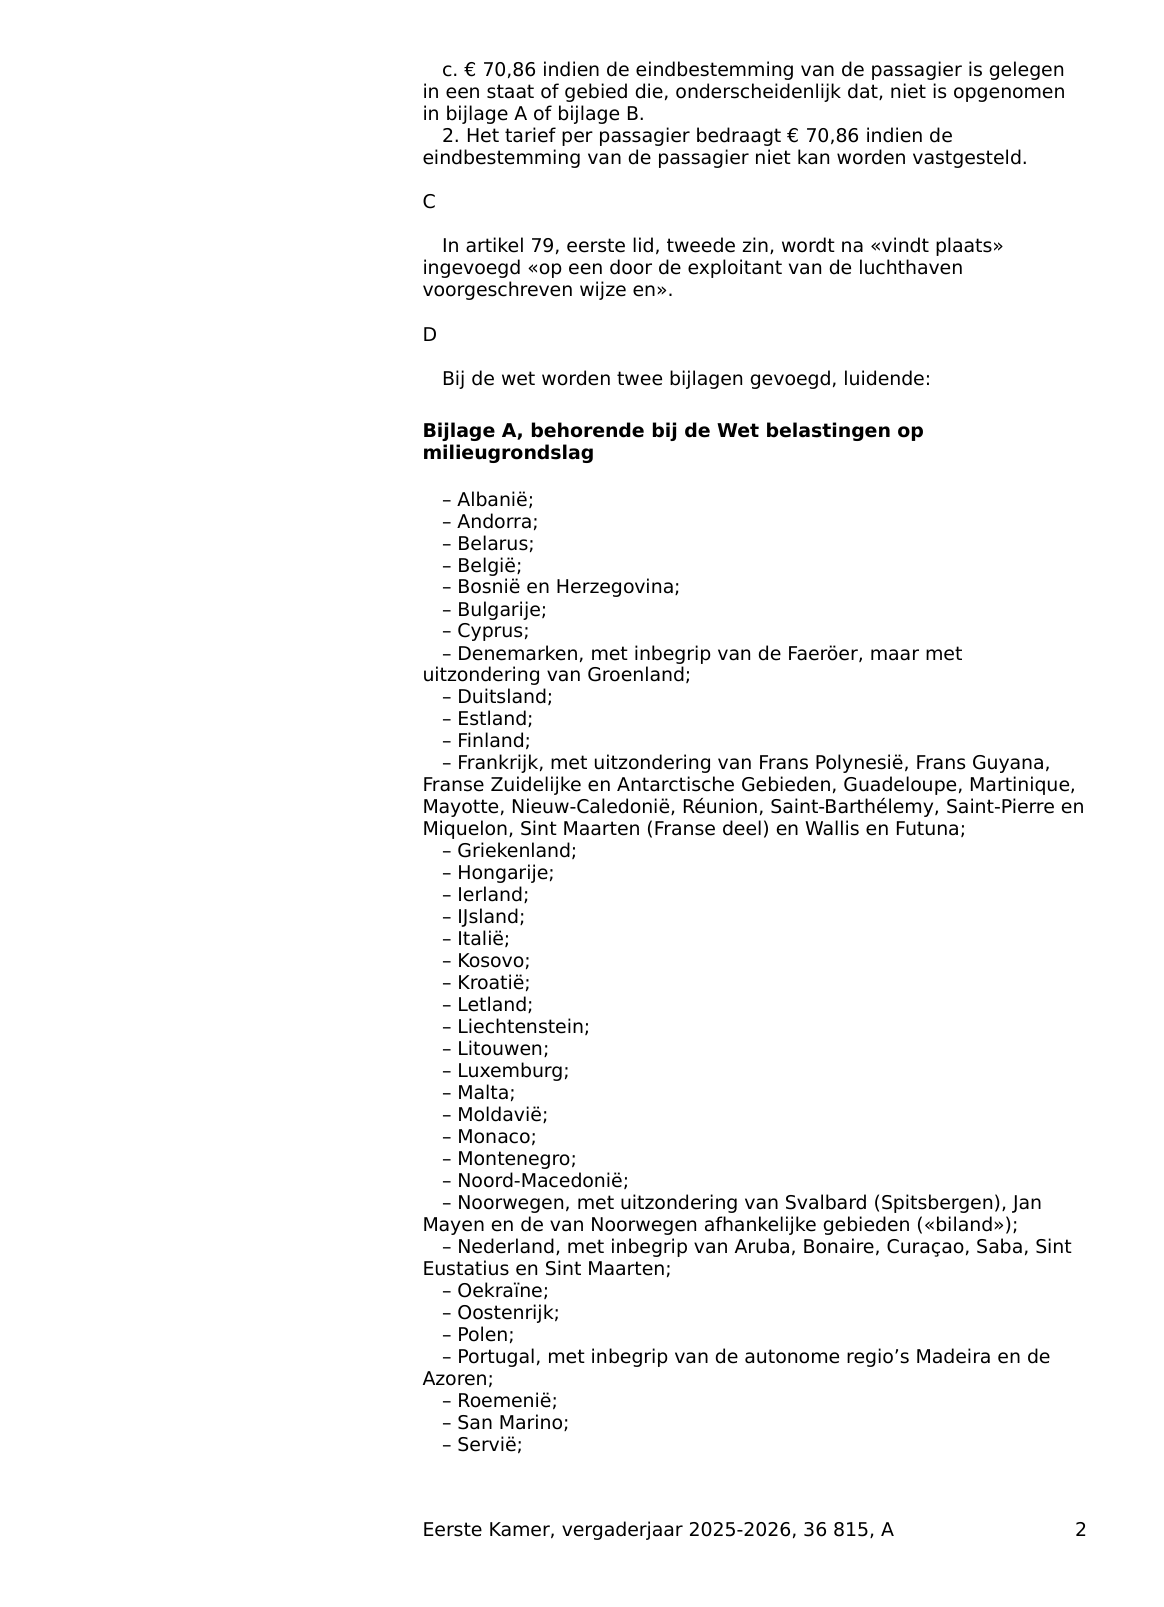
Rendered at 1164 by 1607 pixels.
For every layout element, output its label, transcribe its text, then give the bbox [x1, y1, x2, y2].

text – Montenegro; [422, 1148, 1087, 1170]
text – Malta; [422, 1082, 1087, 1104]
text – Moldavië; [422, 1104, 1087, 1126]
text – Albanië; [422, 488, 1087, 511]
text – Belarus; [422, 532, 1087, 554]
text In artikel 79, eerste lid, tweede zin, wordt na «vindt plaats» ingevoegd «op een door de exploitant van de luchthaven voorgeschreven wijze en». [422, 235, 1087, 301]
text – Portugal, met inbegrip van de autonome regio’s Madeira en de Azoren; [422, 1346, 1087, 1390]
text Bij de wet worden twee bijlagen gevoegd, luidende: [422, 368, 1087, 389]
subtitle Bijlage A, behorende bij de Wet belastingen op milieugrondslag [422, 419, 1087, 463]
text – Cyprus; [422, 620, 1087, 642]
text D [422, 323, 1087, 345]
text – België; [422, 554, 1087, 576]
text – Noord-Macedonië; [422, 1170, 1087, 1192]
text – Duitsland; [422, 686, 1087, 708]
text – Hongarije; [422, 862, 1087, 884]
text – Kosovo; [422, 950, 1087, 972]
text – Luxemburg; [422, 1060, 1087, 1082]
text – Finland; [422, 730, 1087, 752]
text – Litouwen; [422, 1038, 1087, 1060]
text C [422, 191, 1087, 213]
text – Monaco; [422, 1126, 1087, 1148]
text – Andorra; [422, 511, 1087, 532]
text – Oekraïne; [422, 1280, 1087, 1302]
text – Denemarken, met inbegrip van de Faeröer, maar met uitzondering van Groenland; [422, 642, 1087, 686]
text – Ierland; [422, 884, 1087, 906]
text – Bulgarije; [422, 598, 1087, 620]
text – Liechtenstein; [422, 1016, 1087, 1038]
text – Letland; [422, 994, 1087, 1016]
text – Bosnië en Herzegovina; [422, 576, 1087, 598]
text – Griekenland; [422, 840, 1087, 862]
text – Servië; [422, 1434, 1087, 1456]
text – Estland; [422, 708, 1087, 730]
text – Frankrijk, met uitzondering van Frans Polynesië, Frans Guyana, Franse Zuidelijke en Antarctische Gebieden, Guadeloupe, Martinique, Mayotte, Nieuw-Caledonië, Réunion, Saint-Barthélemy, Saint-Pierre en Miquelon, Sint Maarten (Franse deel) en Wallis en Futuna; [422, 752, 1087, 840]
text – Nederland, met inbegrip van Aruba, Bonaire, Curaçao, Saba, Sint Eustatius en Sint Maarten; [422, 1236, 1087, 1280]
text – San Marino; [422, 1412, 1087, 1434]
text – Oostenrijk; [422, 1302, 1087, 1324]
text – Kroatië; [422, 972, 1087, 994]
text – IJsland; [422, 906, 1087, 928]
text – Roemenië; [422, 1390, 1087, 1412]
text – Polen; [422, 1324, 1087, 1346]
text – Noorwegen, met uitzondering van Svalbard (Spitsbergen), Jan Mayen en de van Noorwegen afhankelijke gebieden («biland»); [422, 1192, 1087, 1236]
text – Italië; [422, 928, 1087, 950]
text 2. Het tarief per passagier bedraagt € 70,86 indien de eindbestemming van de passagier niet kan worden vastgesteld. [422, 125, 1087, 169]
text c. € 70,86 indien de eindbestemming van de passagier is gelegen in een staat of gebied die, onderscheidenlijk dat, niet is opgenomen in bijlage A of bijlage B. [422, 59, 1087, 125]
